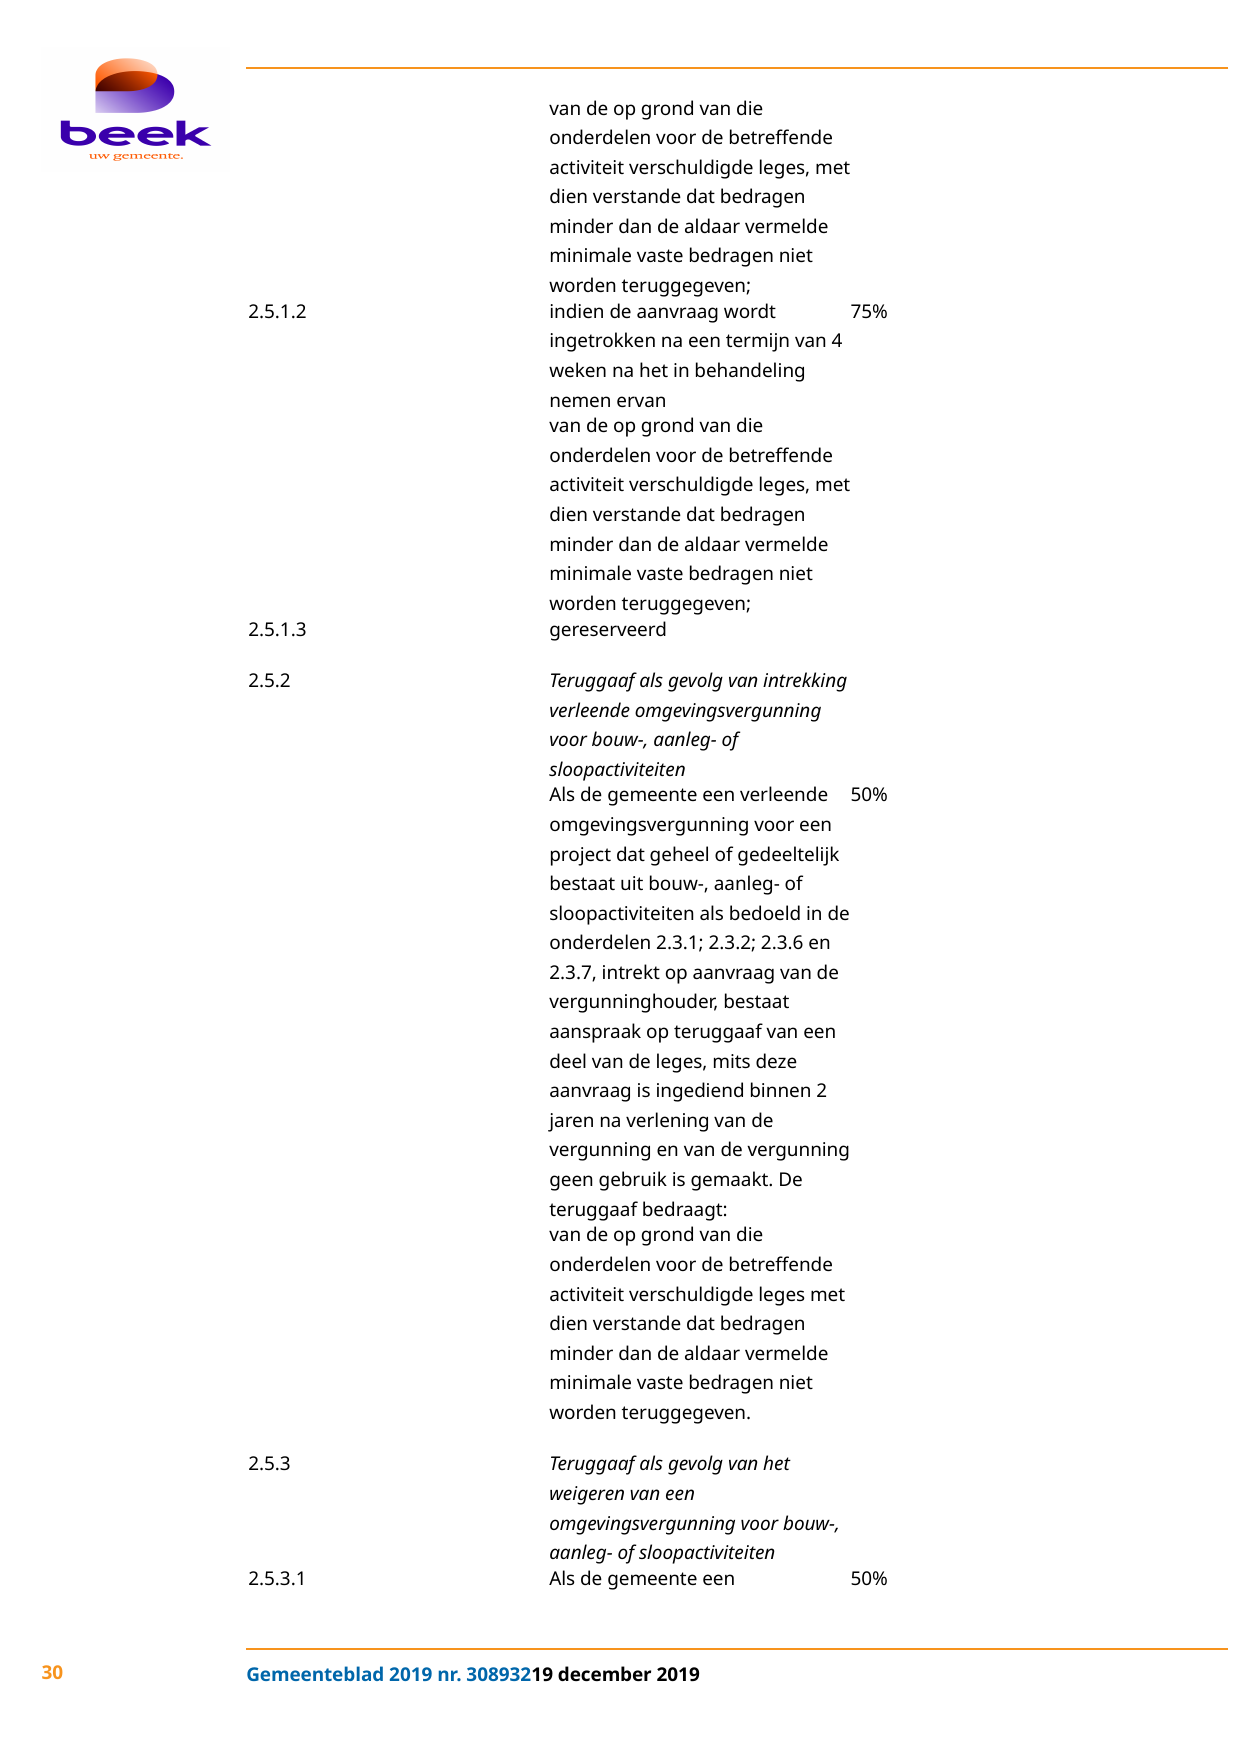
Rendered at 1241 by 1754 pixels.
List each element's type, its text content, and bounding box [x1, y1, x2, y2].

table_cell [850, 1425, 1152, 1451]
table_cell 50% [850, 782, 1152, 1222]
table_cell Teruggaaf als gevolg van het weigeren van een omgevingsvergunning voor bouw-, aanleg- of sloopactiviteiten [549, 1451, 850, 1565]
table_cell [850, 641, 1152, 667]
table_cell gereserveerd [549, 616, 850, 641]
table_cell indien de aanvraag wordt ingetrokken na een termijn van 4 weken na het in behandeling nemen ervan [549, 298, 850, 412]
table_cell van de op grond van die onderdelen voor de betreffende activiteit verschuldigde leges, met dien verstande dat bedragen minder dan de aldaar vermelde minimale vaste bedragen niet worden teruggegeven; [549, 95, 850, 298]
table_cell [248, 95, 549, 298]
table_cell [248, 1425, 549, 1451]
table_cell 2.5.1.2 [248, 298, 549, 412]
table_cell Als de gemeente een [549, 1565, 850, 1591]
table_cell [248, 641, 549, 667]
table_cell [850, 616, 1152, 641]
table_cell 2.5.1.3 [248, 616, 549, 641]
table_cell [850, 413, 1152, 616]
table_cell 75% [850, 298, 1152, 412]
picture [41, 47, 231, 172]
table_cell Als de gemeente een verleende omgevingsvergunning voor een project dat geheel of gedeeltelijk bestaat uit bouw-, aanleg- of sloopactiviteiten als bedoeld in de onderdelen 2.3.1; 2.3.2; 2.3.6 en 2.3.7, intrekt op aanvraag van de vergunninghouder, bestaat aanspraak op teruggaaf van een deel van de leges, mits deze aanvraag is ingediend binnen 2 jaren na verlening van de vergunning en van de vergunning geen gebruik is gemaakt. De teruggaaf bedraagt: [549, 782, 850, 1222]
table_cell [850, 1222, 1152, 1425]
table_cell [850, 1451, 1152, 1565]
table_cell 2.5.3 [248, 1451, 549, 1565]
table_cell [549, 641, 850, 667]
table_cell 2.5.2 [248, 667, 549, 782]
table_cell 50% [850, 1565, 1152, 1591]
table_cell [549, 1425, 850, 1451]
table_cell van de op grond van die onderdelen voor de betreffende activiteit verschuldigde leges met dien verstande dat bedragen minder dan de aldaar vermelde minimale vaste bedragen niet worden teruggegeven. [549, 1222, 850, 1425]
table_cell [248, 413, 549, 616]
table_cell [248, 1222, 549, 1425]
table_cell 2.5.3.1 [248, 1565, 549, 1591]
table_cell [850, 667, 1152, 782]
table_cell [248, 782, 549, 1222]
table_cell van de op grond van die onderdelen voor de betreffende activiteit verschuldigde leges, met dien verstande dat bedragen minder dan de aldaar vermelde minimale vaste bedragen niet worden teruggegeven; [549, 413, 850, 616]
table_cell Teruggaaf als gevolg van intrekking verleende omgevingsvergunning voor bouw-, aanleg- of sloopactiviteiten [549, 667, 850, 782]
table_cell [850, 95, 1152, 298]
